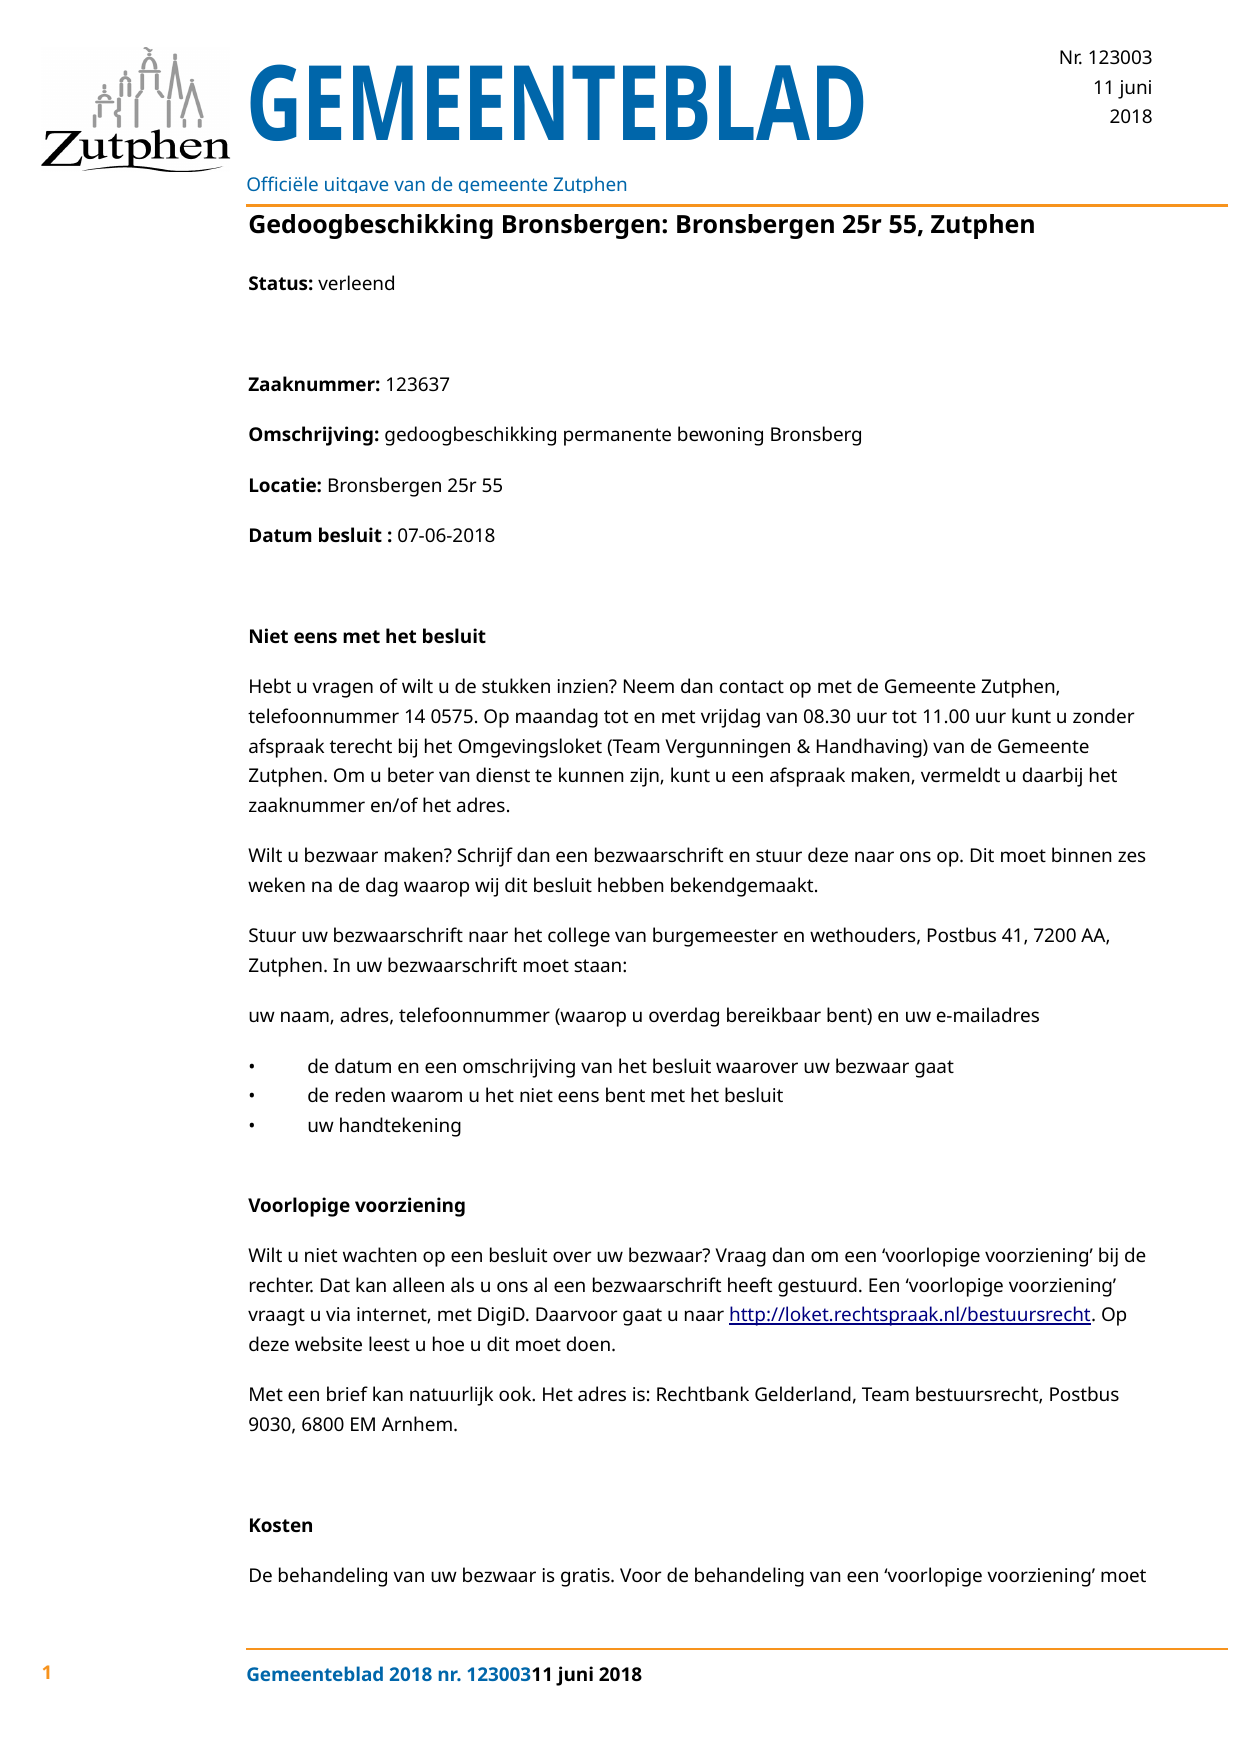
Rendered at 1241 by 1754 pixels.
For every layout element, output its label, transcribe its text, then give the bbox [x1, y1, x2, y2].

text Niet eens met het besluit [248, 623, 1152, 649]
text Wilt u niet wachten op een besluit over uw bezwaar? Vraag dan om een ‘voorlopige voorziening’ bij de rechter. Dat kan alleen als u ons al een bezwaarschrift heeft gestuurd. Een ‘voorlopige voorziening’ vraagt u via internet, met DigiD. Daarvoor gaat u naar http://loket.rechtspraak.nl/bestuursrecht. Op deze website leest u hoe u dit moet doen. [248, 1242, 1152, 1357]
text Met een brief kan natuurlijk ook. Het adres is: Rechtbank Gelderland, Team bestuursrecht, Postbus 9030, 6800 EM Arnhem. [248, 1382, 1152, 1437]
text Hebt u vragen of wilt u de stukken inzien? Neem dan contact op met de Gemeente Zutphen, telefoonnummer 14 0575. Op maandag tot en met vrijdag van 08.30 uur tot 11.00 uur kunt u zonder afspraak terecht bij het Omgevingsloket (Team Vergunningen & Handhaving) van de Gemeente Zutphen. Om u beter van dienst te kunnen zijn, kunt u een afspraak maken, vermeldt u daarbij het zaaknummer en/of het adres. [248, 674, 1152, 818]
text Datum besluit : 07-06-2018 [248, 522, 1152, 548]
text Zaaknummer: 123637 [248, 371, 1152, 397]
text Wilt u bezwaar maken? Schrijf dan een bezwaarschrift en stuur deze naar ons op. Dit moet binnen zes weken na de dag waarop wij dit besluit hebben bekendgemaakt. [248, 842, 1152, 898]
list de reden waarom u het niet eens bent met het besluit [248, 1082, 1152, 1108]
text Voorlopige voorziening [248, 1192, 1152, 1218]
text Kosten [248, 1512, 1152, 1538]
text Locatie: Bronsbergen 25r 55 [248, 472, 1152, 498]
picture [41, 47, 231, 172]
text Status: verleend [248, 270, 1152, 296]
list de datum en een omschrijving van het besluit waarover uw bezwaar gaat [248, 1053, 1152, 1078]
text Gedoogbeschikking Bronsbergen: Bronsbergen 25r 55, Zutphen [248, 207, 1152, 241]
text uw naam, adres, telefoonnummer (waarop u overdag bereikbaar bent) en uw e-mailadres [248, 1002, 1152, 1028]
text Stuur uw bezwaarschrift naar het college van burgemeester en wethouders, Postbus 41, 7200 AA, Zutphen. In uw bezwaarschrift moet staan: [248, 922, 1152, 978]
text De behandeling van uw bezwaar is gratis. Voor de behandeling van een ‘voorlopige voorziening’ moet [248, 1562, 1152, 1588]
list uw handtekening [248, 1112, 1152, 1138]
text Omschrijving: gedoogbeschikking permanente bewoning Bronsberg [248, 422, 1152, 447]
